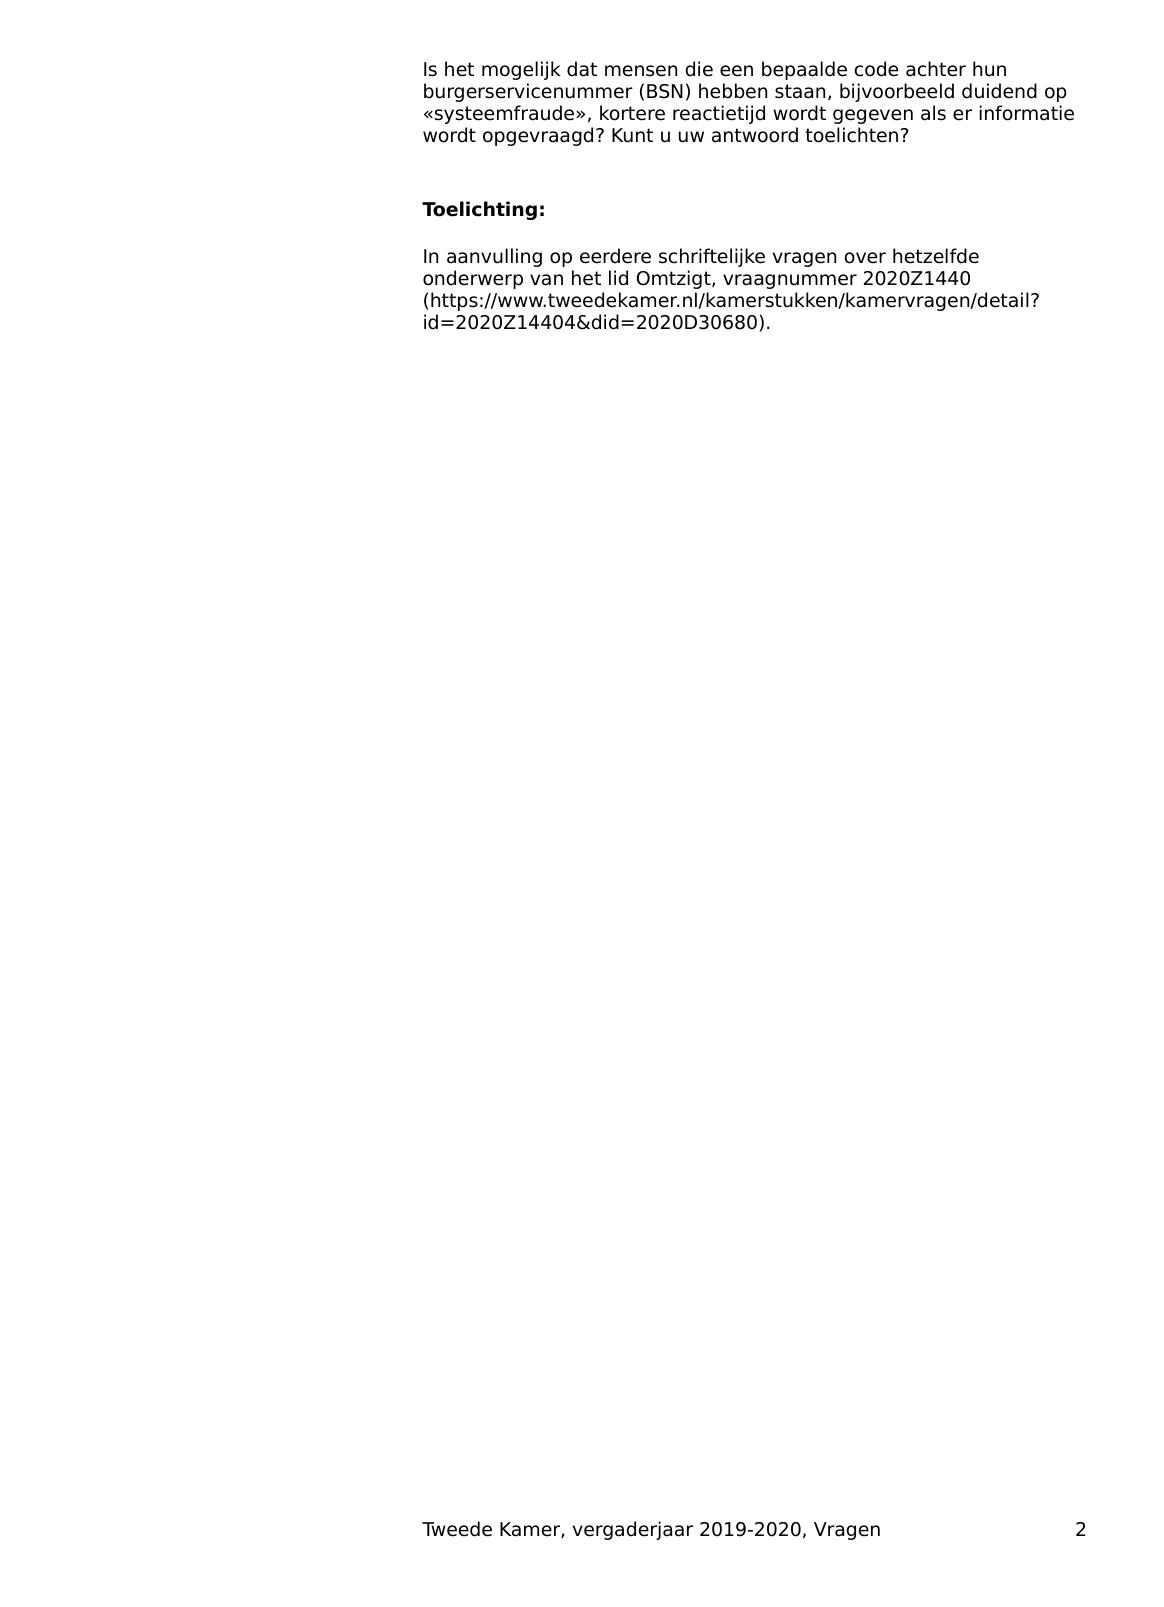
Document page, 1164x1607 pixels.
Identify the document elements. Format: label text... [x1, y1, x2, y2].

text Is het mogelijk dat mensen die een bepaalde code achter hun burgerservicenummer (BSN) hebben staan, bijvoorbeeld duidend op «systeemfraude», kortere reactietijd wordt gegeven als er informatie wordt opgevraagd? Kunt u uw antwoord toelichten? [422, 59, 1087, 147]
subtitle Toelichting: [422, 199, 1087, 221]
text In aanvulling op eerdere schriftelijke vragen over hetzelfde onderwerp van het lid Omtzigt, vraagnummer 2020Z1440 (https://www.tweedekamer.nl/kamerstukken/kamervragen/detail?id=2020Z14404&did=2020D30680). [422, 246, 1087, 334]
